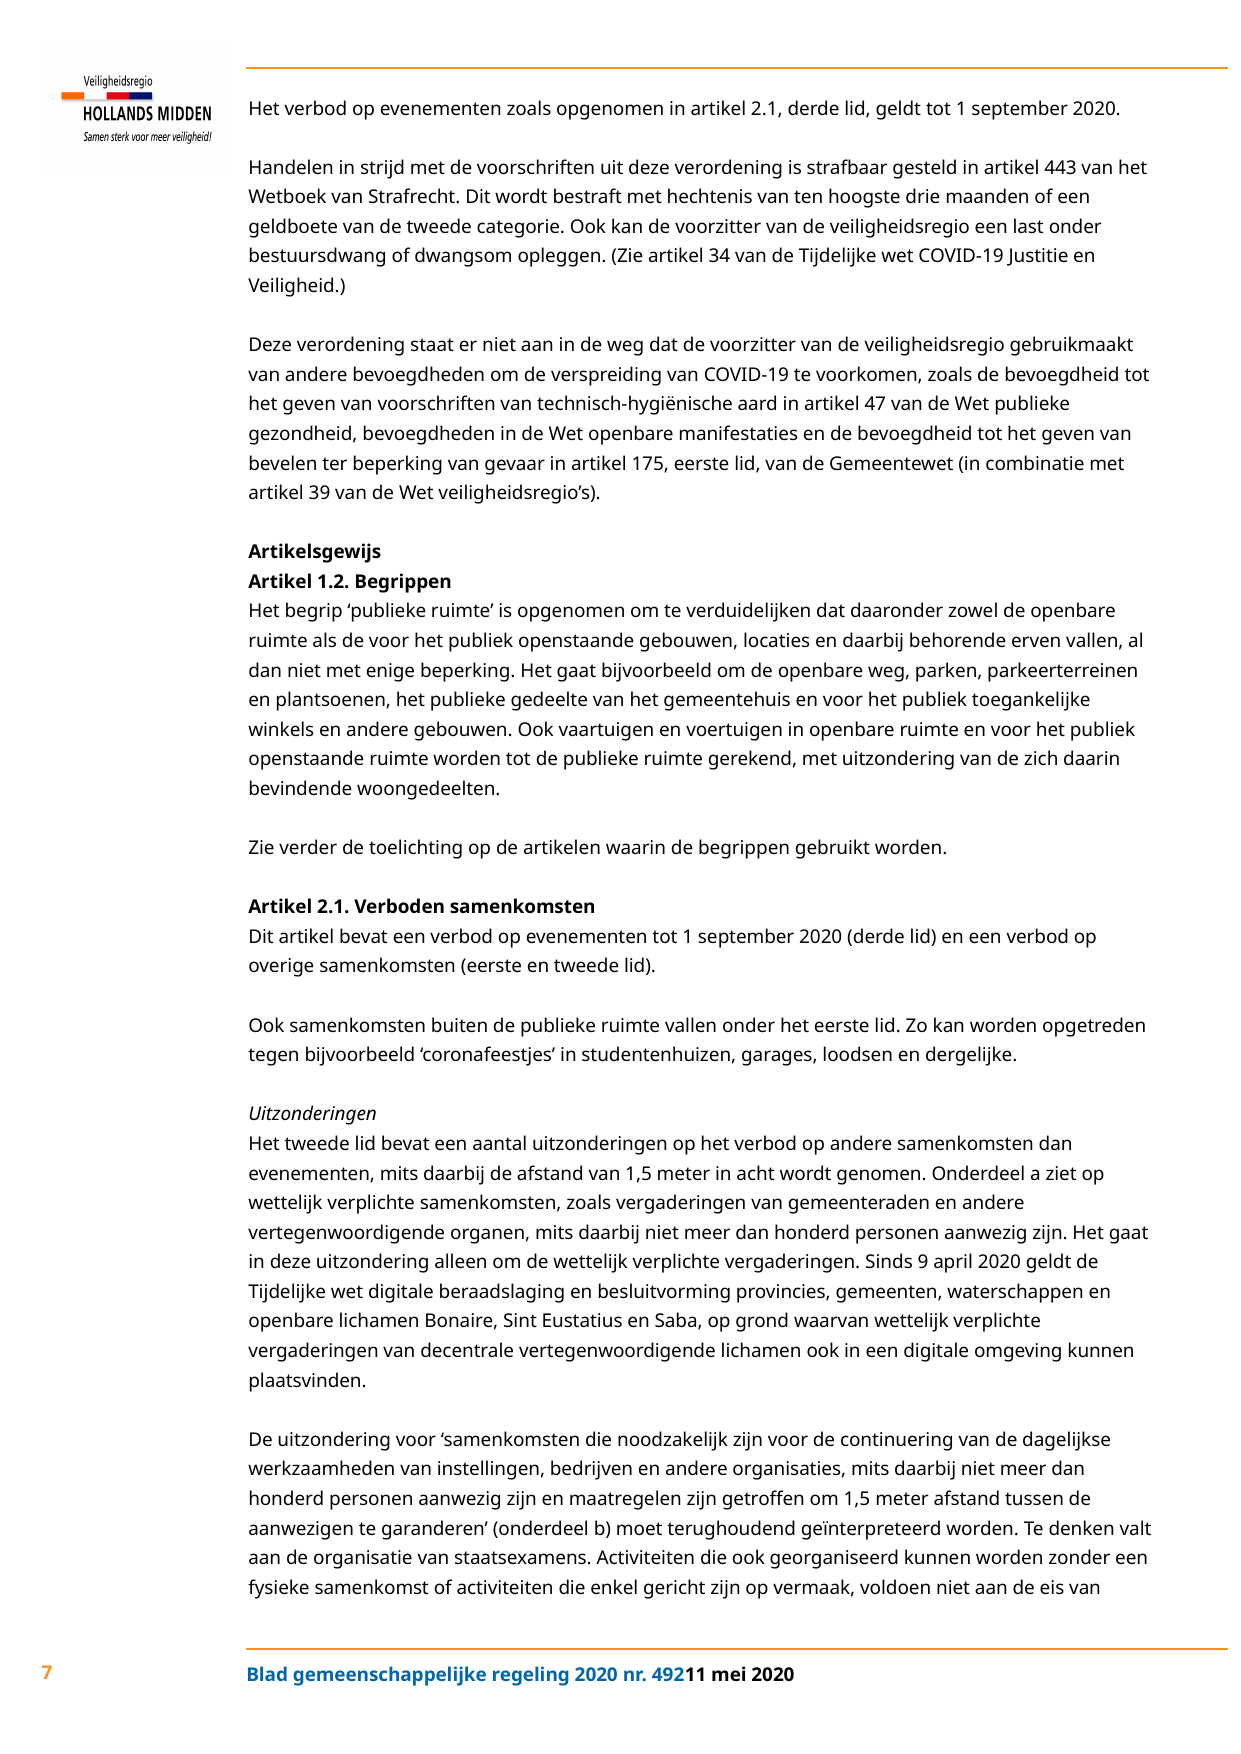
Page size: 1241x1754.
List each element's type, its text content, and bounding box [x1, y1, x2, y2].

text Deze verordening staat er niet aan in de weg dat de voorzitter van de veiligheidsregio gebruikmaakt van andere bevoegdheden om de verspreiding van COVID-19 te voorkomen, zoals de bevoegdheid tot het geven van voorschriften van technisch-hygiënische aard in artikel 47 van de Wet publieke gezondheid, bevoegdheden in de Wet openbare manifestaties en de bevoegdheid tot het geven van bevelen ter beperking van gevaar in artikel 175, eerste lid, van de Gemeentewet (in combinatie met artikel 39 van de Wet veiligheidsregio’s). [248, 331, 1152, 505]
text Het tweede lid bevat een aantal uitzonderingen op het verbod op andere samenkomsten dan evenementen, mits daarbij de afstand van 1,5 meter in acht wordt genomen. Onderdeel a ziet op wettelijk verplichte samenkomsten, zoals vergaderingen van gemeenteraden en andere vertegenwoordigende organen, mits daarbij niet meer dan honderd personen aanwezig zijn. Het gaat in deze uitzondering alleen om de wettelijk verplichte vergaderingen. Sinds 9 april 2020 geldt de Tijdelijke wet digitale beraadslaging en besluitvorming provincies, gemeenten, waterschappen en openbare lichamen Bonaire, Sint Eustatius en Saba, op grond waarvan wettelijk verplichte vergaderingen van decentrale vertegenwoordigende lichamen ook in een digitale omgeving kunnen plaatsvinden. [248, 1130, 1152, 1393]
text Het verbod op evenementen zoals opgenomen in artikel 2.1, derde lid, geldt tot 1 september 2020. [248, 95, 1152, 121]
text Artikel 2.1. Verboden samenkomsten [248, 893, 1152, 919]
text Artikelsgewijs [248, 538, 1152, 564]
text Uitzonderingen [248, 1101, 1152, 1126]
text Handelen in strijd met de voorschriften uit deze verordening is strafbaar gesteld in artikel 443 van het Wetboek van Strafrecht. Dit wordt bestraft met hechtenis van ten hoogste drie maanden of een geldboete van de tweede categorie. Ook kan de voorzitter van de veiligheidsregio een last onder bestuursdwang of dwangsom opleggen. (Zie artikel 34 van de Tijdelijke wet COVID-19 Justitie en Veiligheid.) [248, 154, 1152, 298]
text Het begrip ‘publieke ruimte’ is opgenomen om te verduidelijken dat daaronder zowel de openbare ruimte als de voor het publiek openstaande gebouwen, locaties en daarbij behorende erven vallen, al dan niet met enige beperking. Het gaat bijvoorbeeld om de openbare weg, parken, parkeerterreinen en plantsoenen, het publieke gedeelte van het gemeentehuis en voor het publiek toegankelijke winkels en andere gebouwen. Ook vaartuigen en voertuigen in openbare ruimte en voor het publiek openstaande ruimte worden tot de publieke ruimte gerekend, met uitzondering van de zich daarin bevindende woongedeelten. [248, 598, 1152, 801]
picture [41, 47, 231, 172]
text Artikel 1.2. Begrippen [248, 568, 1152, 594]
text De uitzondering voor ‘samenkomsten die noodzakelijk zijn voor de continuering van de dagelijkse werkzaamheden van instellingen, bedrijven en andere organisaties, mits daarbij niet meer dan honderd personen aanwezig zijn en maatregelen zijn getroffen om 1,5 meter afstand tussen de aanwezigen te garanderen’ (onderdeel b) moet terughoudend geïnterpreteerd worden. Te denken valt aan de organisatie van staatsexamens. Activiteiten die ook georganiseerd kunnen worden zonder een fysieke samenkomst of activiteiten die enkel gericht zijn op vermaak, voldoen niet aan de eis van [248, 1426, 1152, 1600]
text Ook samenkomsten buiten de publieke ruimte vallen onder het eerste lid. Zo kan worden opgetreden tegen bijvoorbeeld ‘coronafeestjes’ in studentenhuizen, garages, loodsen en dergelijke. [248, 1012, 1152, 1067]
text Zie verder de toelichting op de artikelen waarin de begrippen gebruikt worden. [248, 834, 1152, 860]
text Dit artikel bevat een verbod op evenementen tot 1 september 2020 (derde lid) en een verbod op overige samenkomsten (eerste en tweede lid). [248, 923, 1152, 978]
